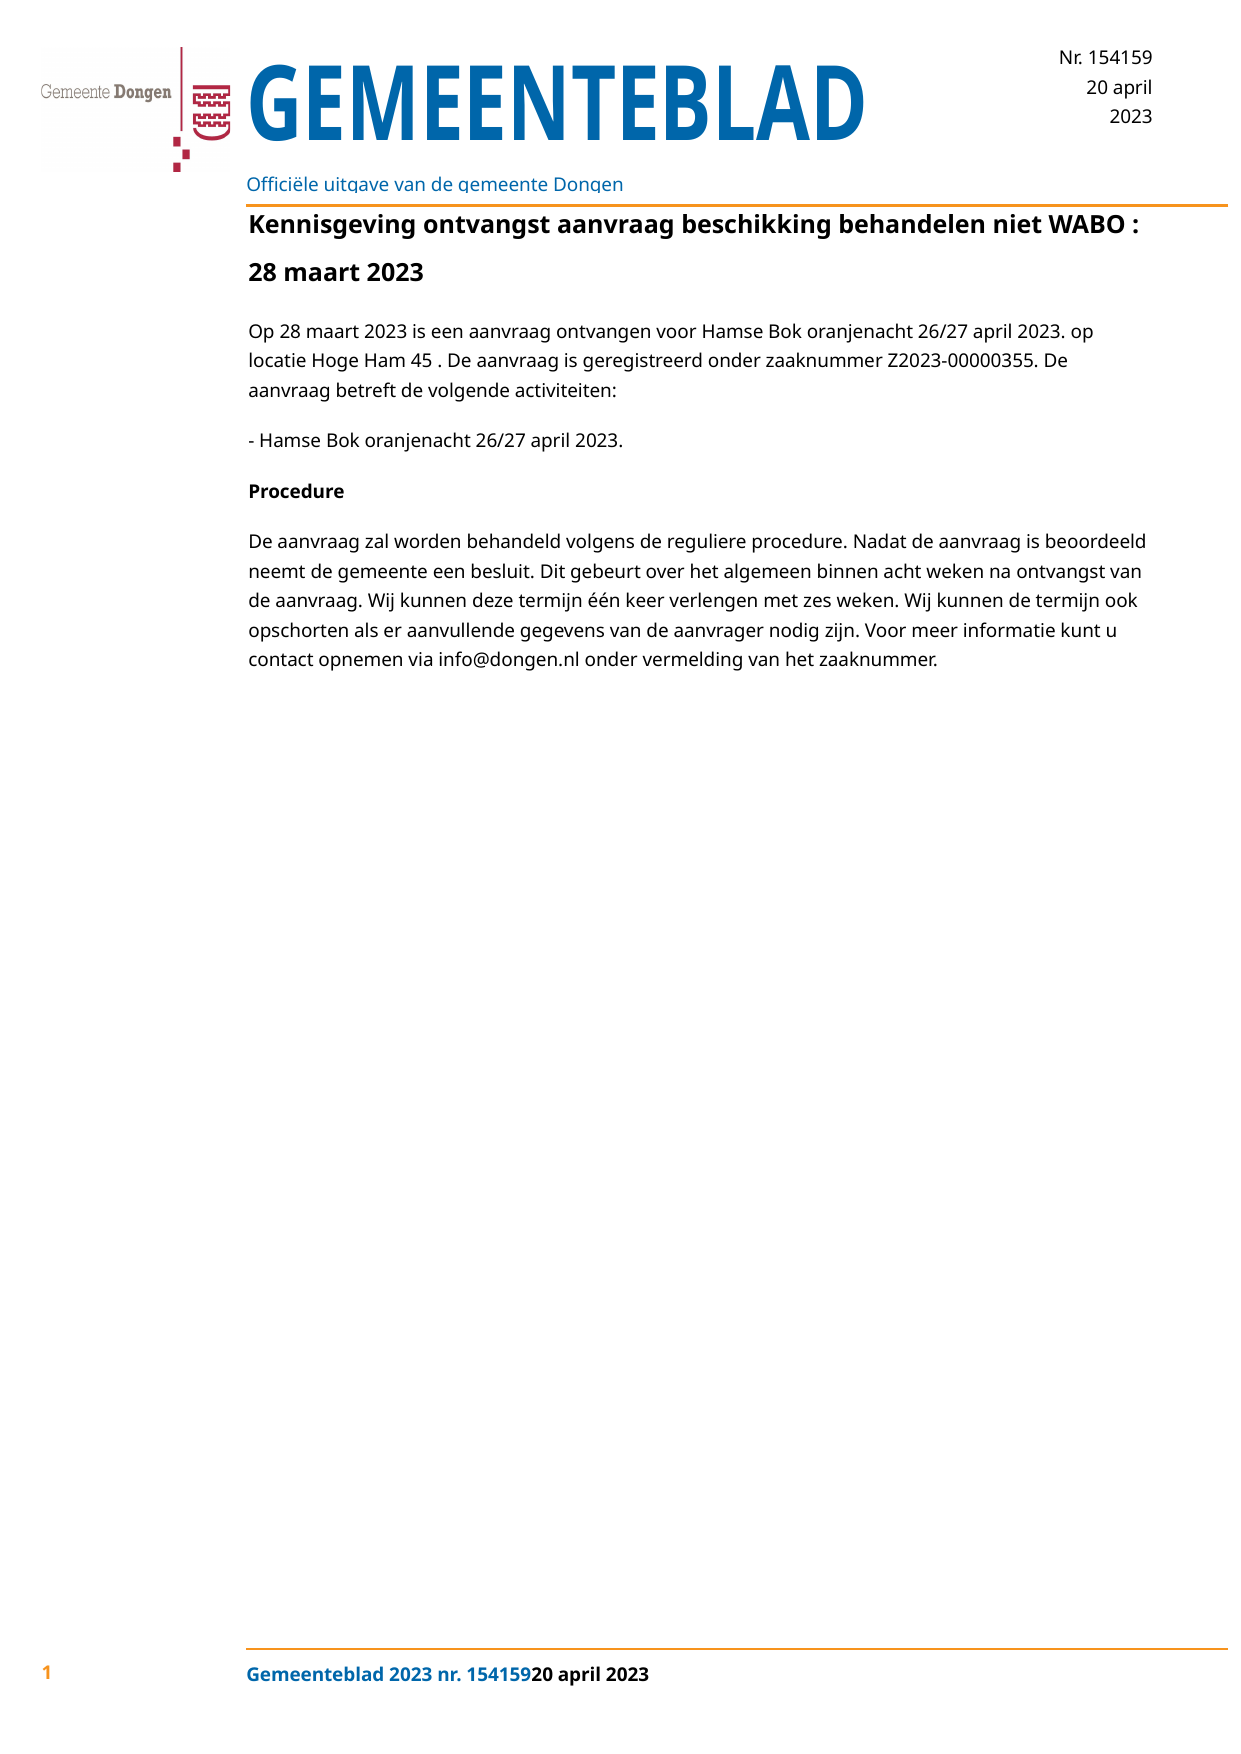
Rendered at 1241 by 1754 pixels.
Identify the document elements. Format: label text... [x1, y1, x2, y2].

text Procedure [248, 478, 1152, 504]
text De aanvraag zal worden behandeld volgens de reguliere procedure. Nadat de aanvraag is beoordeeld neemt de gemeente een besluit. Dit gebeurt over het algemeen binnen acht weken na ontvangst van de aanvraag. Wij kunnen deze termijn één keer verlengen met zes weken. Wij kunnen de termijn ook opschorten als er aanvullende gegevens van de aanvrager nodig zijn. Voor meer informatie kunt u contact opnemen via info@dongen.nl onder vermelding van het zaaknummer. [248, 528, 1152, 672]
picture [41, 47, 231, 172]
text Op 28 maart 2023 is een aanvraag ontvangen voor Hamse Bok oranjenacht 26/27 april 2023. op locatie Hoge Ham 45 . De aanvraag is geregistreerd onder zaaknummer Z2023-00000355. De aanvraag betreft de volgende activiteiten: [248, 318, 1152, 403]
text Kennisgeving ontvangst aanvraag beschikking behandelen niet WABO : 28 maart 2023 [248, 207, 1152, 288]
text - Hamse Bok oranjenacht 26/27 april 2023. [248, 427, 1152, 453]
